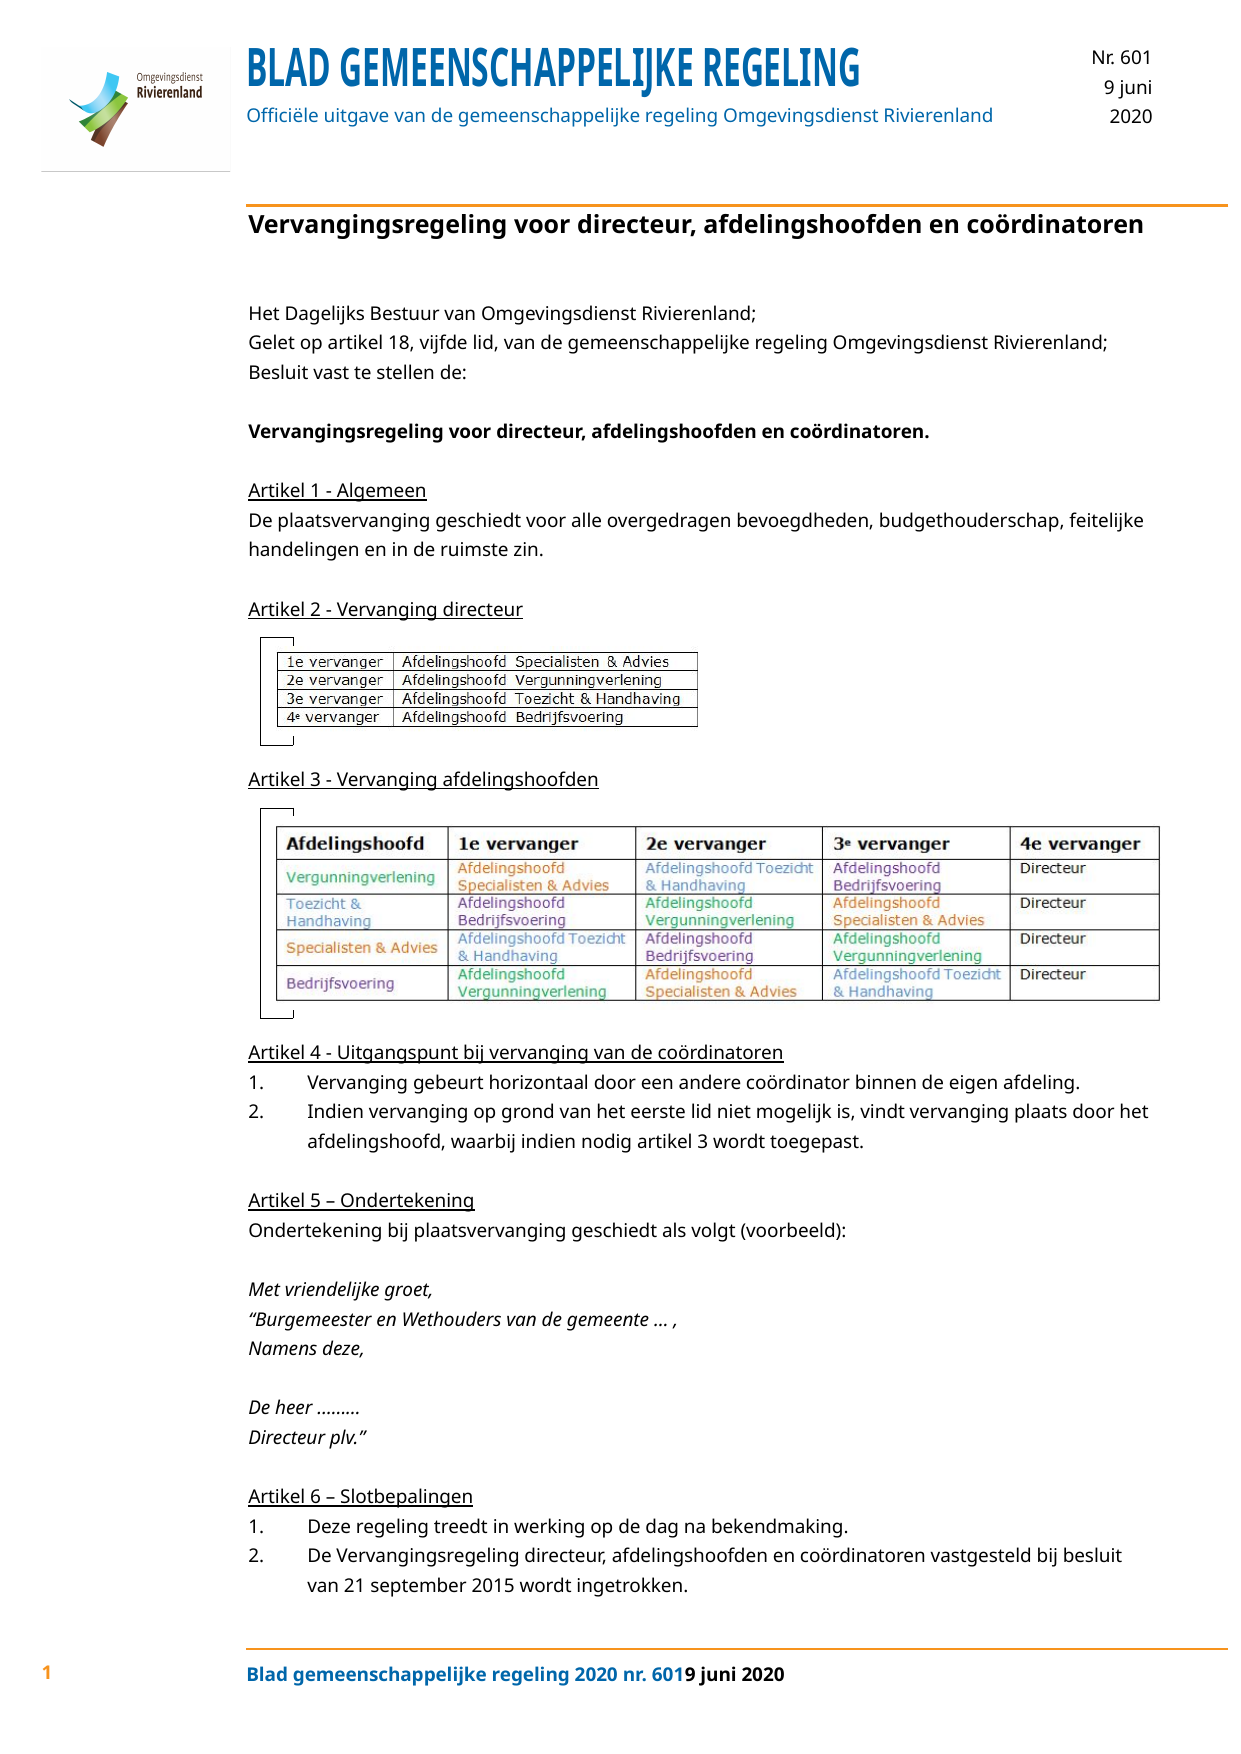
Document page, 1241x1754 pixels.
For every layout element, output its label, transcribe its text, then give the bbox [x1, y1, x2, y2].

text De plaatsvervanging geschiedt voor alle overgedragen bevoegdheden, budgethouderschap, feitelijke handelingen en in de ruimste zin. [248, 507, 1152, 562]
text “Burgemeester en Wethouders van de gemeente … , [248, 1306, 1152, 1332]
text Vervangingsregeling voor directeur, afdelingshoofden en coördinatoren. [248, 418, 1152, 444]
text Gelet op artikel 18, vijfde lid, van de gemeenschappelijke regeling Omgevingsdienst Rivierenland; [248, 329, 1152, 355]
text Namens deze, [248, 1335, 1152, 1361]
text De heer ……… [248, 1394, 1152, 1420]
text Vervangingsregeling voor directeur, afdelingshoofden en coördinatoren [248, 207, 1152, 241]
text Artikel 1 - Algemeen [248, 477, 1152, 503]
text Besluit vast te stellen de: [248, 359, 1152, 385]
picture [268, 646, 712, 736]
text Directeur plv.” [248, 1424, 1152, 1450]
list Deze regeling treedt in werking op de dag na bekendmaking. [248, 1513, 1152, 1539]
text Artikel 5 – Ondertekening [248, 1187, 1152, 1213]
text Artikel 4 - Uitgangspunt bij vervanging van de coördinatoren [248, 1039, 1152, 1065]
text Met vriendelijke groet, [248, 1276, 1152, 1302]
list Indien vervanging op grond van het eerste lid niet mogelijk is, vindt vervanging plaats door het afdelingshoofd, waarbij indien nodig artikel 3 wordt toegepast. [248, 1099, 1152, 1154]
text Ondertekening bij plaatsvervanging geschiedt als volgt (voorbeeld): [248, 1217, 1152, 1243]
text Artikel 6 – Slotbepalingen [248, 1483, 1152, 1509]
picture [41, 47, 231, 172]
text Artikel 2 - Vervanging directeur [248, 596, 1152, 621]
text Het Dagelijks Bestuur van Omgevingsdienst Rivierenland; [248, 300, 1152, 326]
list De Vervangingsregeling directeur, afdelingshoofden en coördinatoren vastgesteld bij besluit van 21 september 2015 wordt ingetrokken. [248, 1542, 1152, 1598]
picture [268, 816, 1173, 1010]
text Artikel 3 - Vervanging afdelingshoofden [248, 766, 1152, 792]
list Vervanging gebeurt horizontaal door een andere coördinator binnen de eigen afdeling. [248, 1069, 1152, 1095]
